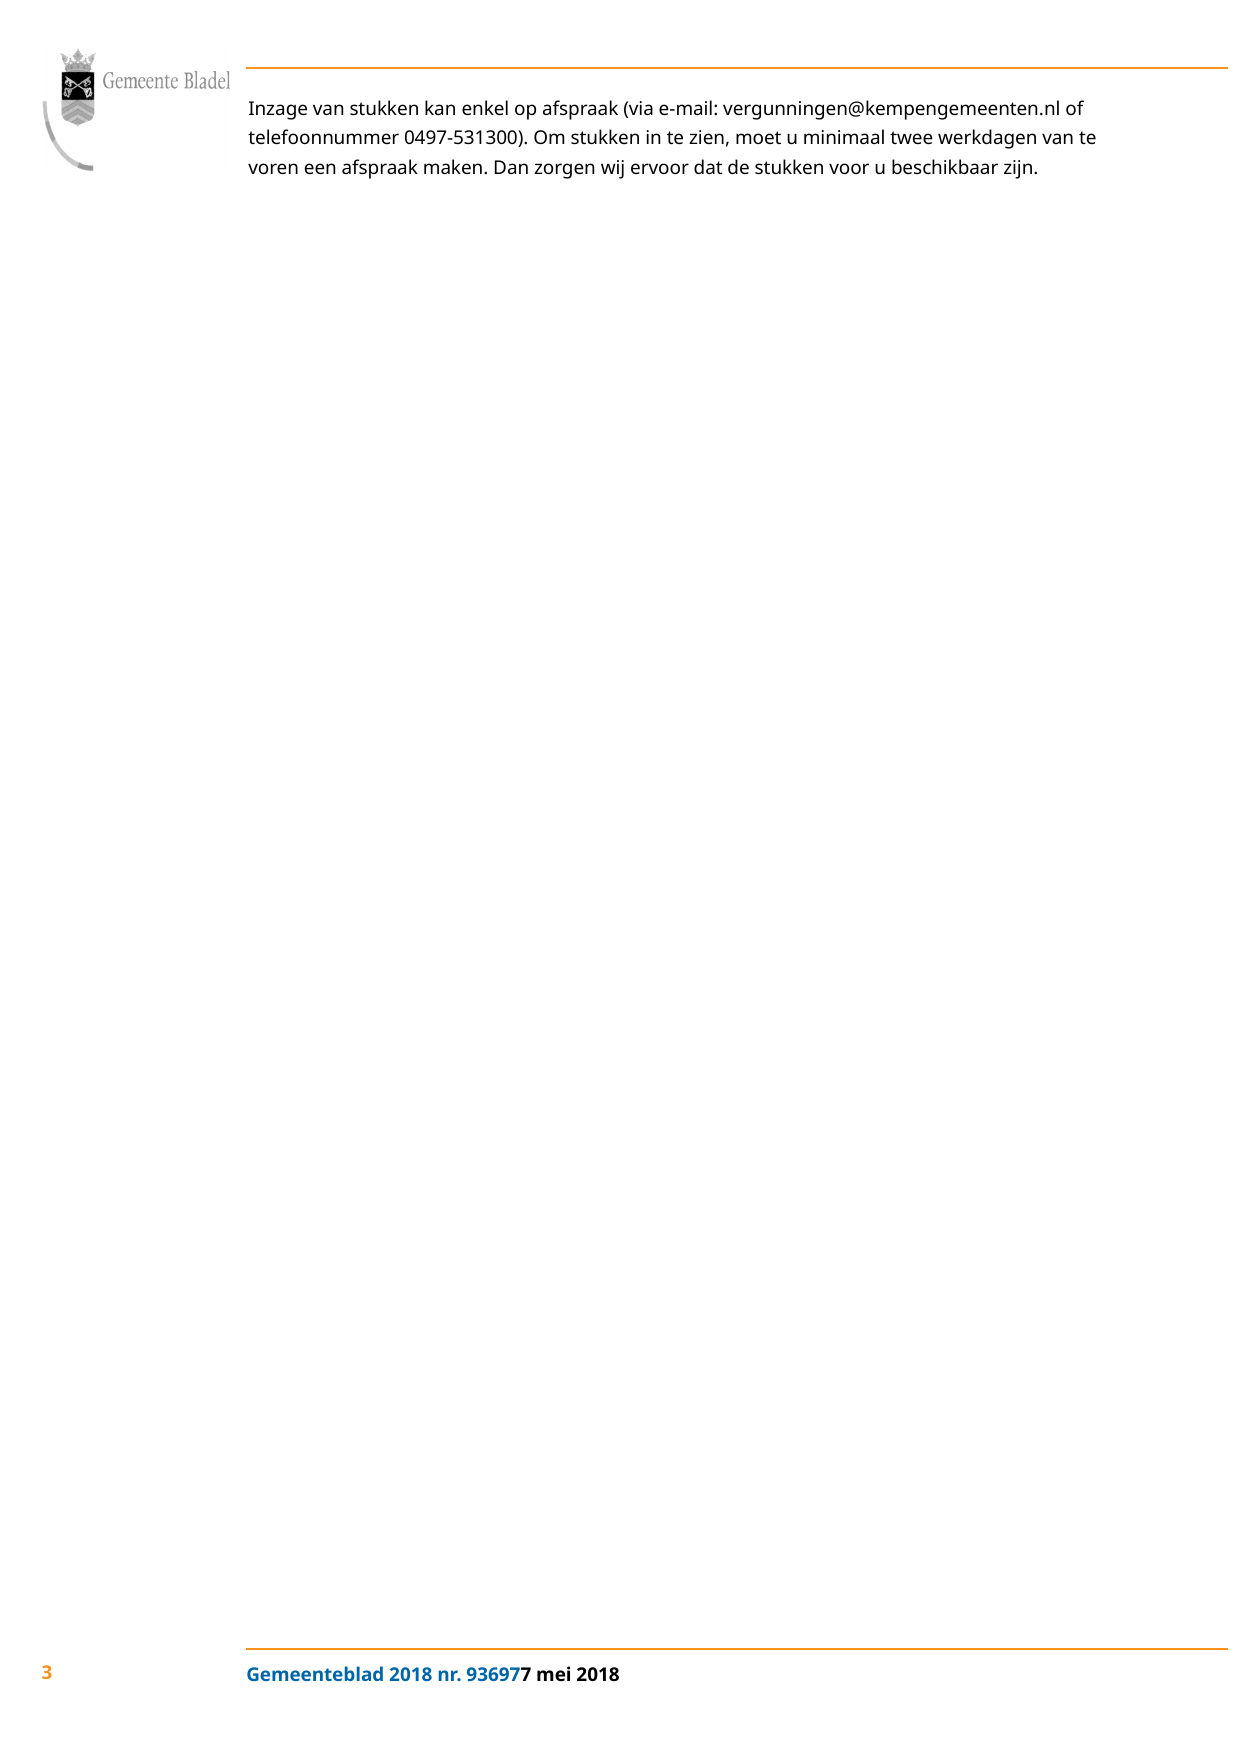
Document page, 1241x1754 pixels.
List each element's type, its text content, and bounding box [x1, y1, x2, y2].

text Inzage van stukken kan enkel op afspraak (via e-mail: vergunningen@kempengemeenten.nl of telefoonnummer 0497-531300). Om stukken in te zien, moet u minimaal twee werkdagen van te voren een afspraak maken. Dan zorgen wij ervoor dat de stukken voor u beschikbaar zijn. [248, 95, 1152, 180]
picture [41, 47, 231, 172]
